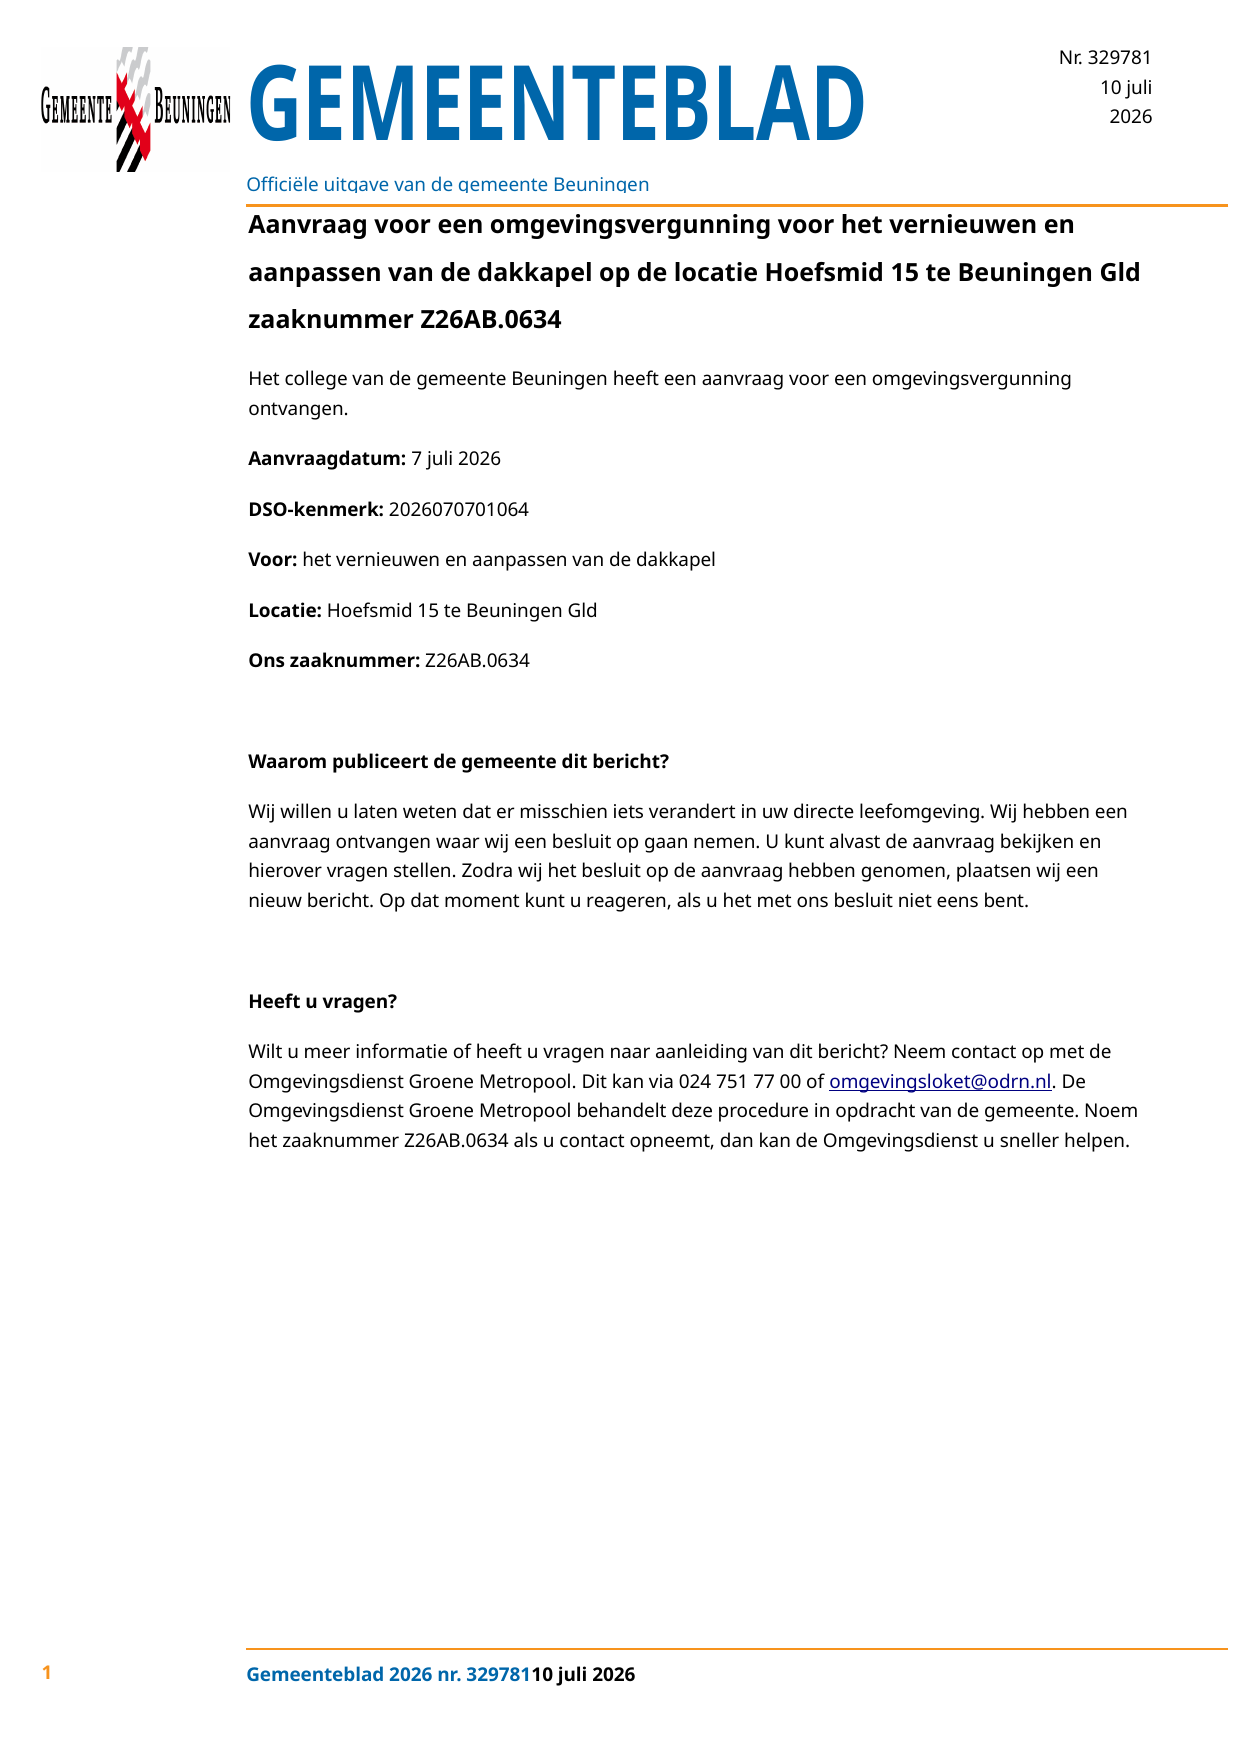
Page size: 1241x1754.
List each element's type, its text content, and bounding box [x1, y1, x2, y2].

text Wilt u meer informatie of heeft u vragen naar aanleiding van dit bericht? Neem contact op met de Omgevingsdienst Groene Metropool. Dit kan via 024 751 77 00 of omgevingsloket@odrn.nl. De Omgevingsdienst Groene Metropool behandelt deze procedure in opdracht van de gemeente. Noem het zaaknummer Z26AB.0634 als u contact opneemt, dan kan de Omgevingsdienst u sneller helpen. [248, 1038, 1152, 1153]
text Locatie: Hoefsmid 15 te Beuningen Gld [248, 597, 1152, 622]
text DSO-kenmerk: 2026070701064 [248, 496, 1152, 522]
text Waarom publiceert de gemeente dit bericht? [248, 748, 1152, 774]
text Aanvraag voor een omgevingsvergunning voor het vernieuwen en aanpassen van de dakkapel op de locatie Hoefsmid 15 te Beuningen Gld zaaknummer Z26AB.0634 [248, 207, 1152, 336]
text Ons zaaknummer: Z26AB.0634 [248, 647, 1152, 673]
text Heeft u vragen? [248, 988, 1152, 1014]
text Aanvraagdatum: 7 juli 2026 [248, 446, 1152, 471]
text Wij willen u laten weten dat er misschien iets verandert in uw directe leefomgeving. Wij hebben een aanvraag ontvangen waar wij een besluit op gaan nemen. U kunt alvast de aanvraag bekijken en hierover vragen stellen. Zodra wij het besluit op de aanvraag hebben genomen, plaatsen wij een nieuw bericht. Op dat moment kunt u reageren, als u het met ons besluit niet eens bent. [248, 798, 1152, 913]
picture [41, 47, 231, 172]
text Het college van de gemeente Beuningen heeft een aanvraag voor een omgevingsvergunning ontvangen. [248, 366, 1152, 421]
text Voor: het vernieuwen en aanpassen van de dakkapel [248, 546, 1152, 572]
